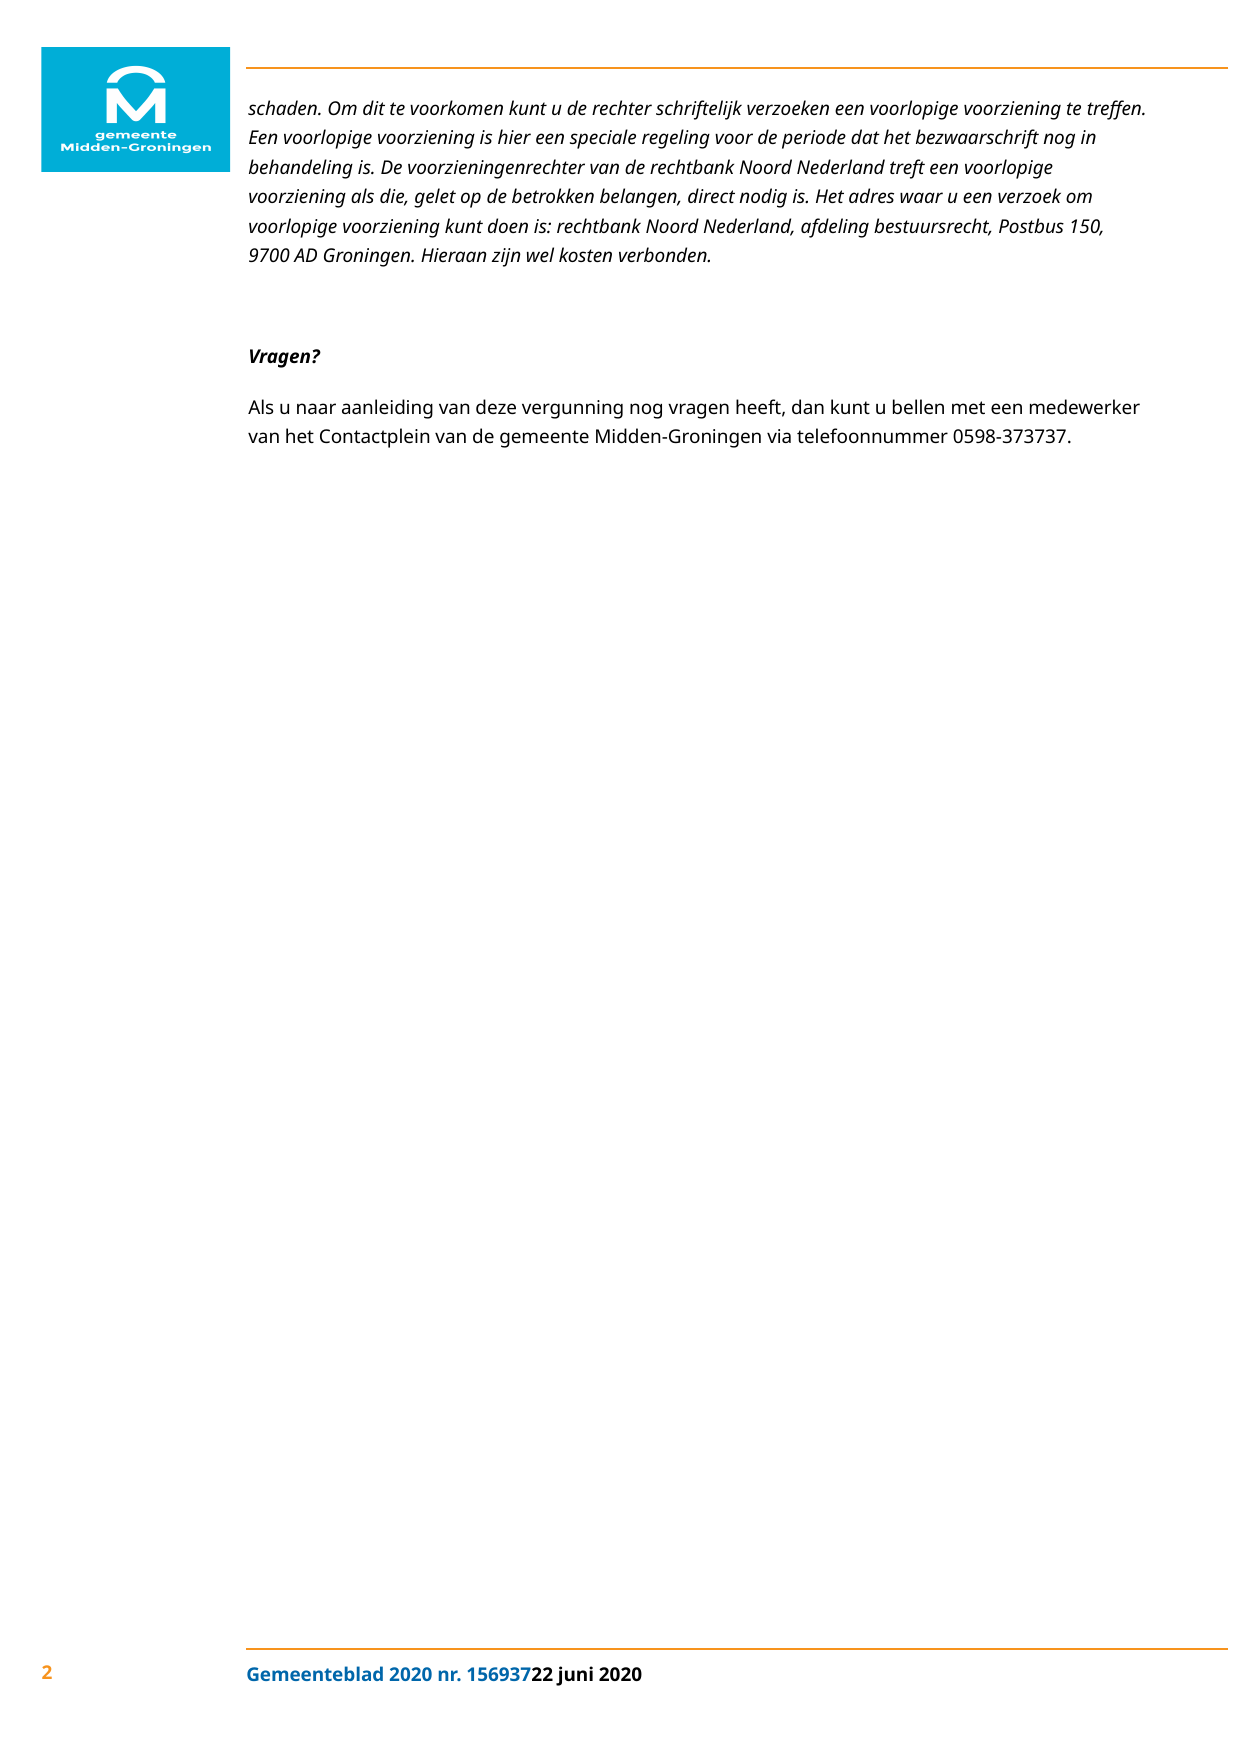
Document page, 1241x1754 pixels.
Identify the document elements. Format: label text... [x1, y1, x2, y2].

picture [107, 89, 165, 122]
text Als u naar aanleiding van deze vergunning nog vragen heeft, dan kunt u bellen met een medewerker van het Contactplein van de gemeente Midden-Groningen via telefoonnummer 0598-373737. [248, 394, 1152, 449]
text schaden. Om dit te voorkomen kunt u de rechter schriftelijk verzoeken een voorlopige voorziening te treffen. Een voorlopige voorziening is hier een speciale regeling voor de periode dat het bezwaarschrift nog in behandeling is. De voorzieningenrechter van de rechtbank Noord Nederland treft een voorlopige voorziening als die, gelet op de betrokken belangen, direct nodig is. Het adres waar u een verzoek om voorlopige voorziening kunt doen is: rechtbank Noord Nederland, afdeling bestuursrecht, Postbus 150, 9700 AD Groningen. Hieraan zijn wel kosten verbonden. [248, 95, 1152, 268]
picture [184, 146, 190, 153]
picture [108, 66, 164, 82]
text Vragen? [248, 343, 1152, 369]
